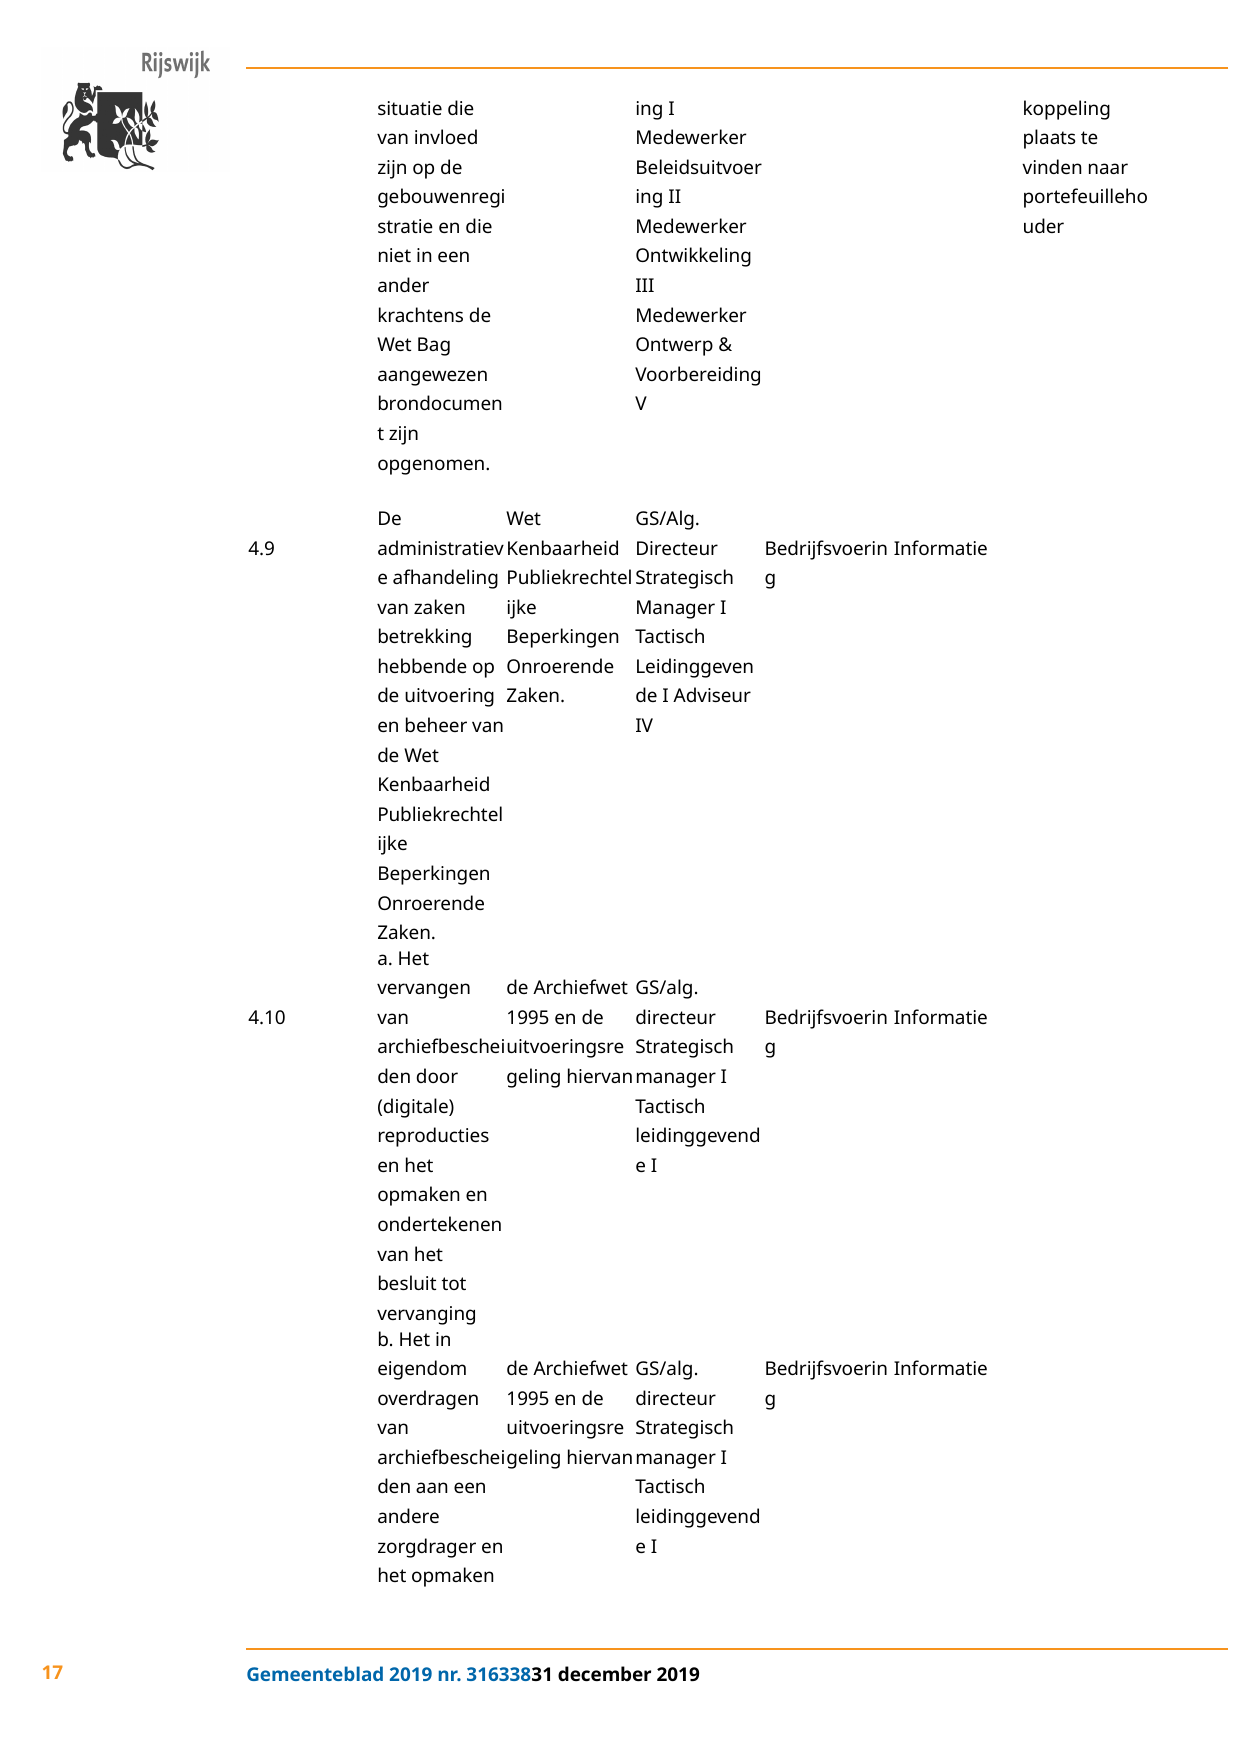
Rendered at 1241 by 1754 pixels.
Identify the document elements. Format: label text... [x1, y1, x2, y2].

table_cell Informatie [894, 476, 1022, 945]
table_cell b. Het in eigendom overdragen van archiefbescheiden aan een andere zorgdrager en het opmaken [377, 1326, 506, 1588]
table_cell Wet Kenbaarheid Publiekrechtelijke Beperkingen Onroerende Zaken. [506, 476, 635, 945]
table_cell Bedrijfsvoering [764, 476, 893, 945]
table_cell a. Het vervangen van archiefbescheiden door (digitale) reproducties en het opmaken en ondertekenen van het besluit tot vervanging [377, 945, 506, 1326]
table_cell 4.9 [248, 476, 377, 945]
table_cell [764, 95, 893, 476]
table_cell de Archiefwet 1995 en de uitvoeringsregeling hiervan [506, 945, 635, 1326]
table_cell [506, 95, 635, 476]
table_cell Informatie [894, 945, 1022, 1326]
table_cell [1023, 1326, 1152, 1588]
table_cell [894, 95, 1022, 476]
table_cell [1023, 945, 1152, 1326]
table_cell [1023, 476, 1152, 945]
table_cell 4.10 [248, 945, 377, 1326]
table_cell GS/alg. directeur Strategisch manager I Tactisch leidinggevende I [635, 1326, 764, 1588]
table_cell GS/alg. directeur Strategisch manager I Tactisch leidinggevende I [635, 945, 764, 1326]
table_cell De administratieve afhandeling van zaken betrekking hebbende op de uitvoering en beheer van de Wet Kenbaarheid Publiekrechtelijke Beperkingen Onroerende Zaken. [377, 476, 506, 945]
table_cell Bedrijfsvoering [764, 1326, 893, 1588]
table_cell Bedrijfsvoering [764, 945, 893, 1326]
picture [41, 47, 231, 172]
table_cell de Archiefwet 1995 en de uitvoeringsregeling hiervan [506, 1326, 635, 1588]
table_cell GS/Alg. Directeur Strategisch Manager I Tactisch Leidinggevende I Adviseur IV [635, 476, 764, 945]
table_cell Informatie [894, 1326, 1022, 1588]
table_cell [248, 95, 377, 476]
table_cell ing I Medewerker Beleidsuitvoering II Medewerker Ontwikkeling III Medewerker Ontwerp & Voorbereiding V [635, 95, 764, 476]
table_cell [248, 1326, 377, 1588]
table_cell situatie die van invloed zijn op de gebouwenregistratie en die niet in een ander krachtens de Wet Bag aangewezen brondocument zijn opgenomen. [377, 95, 506, 476]
table_cell koppeling plaats te vinden naar portefeuillehouder [1023, 95, 1152, 476]
